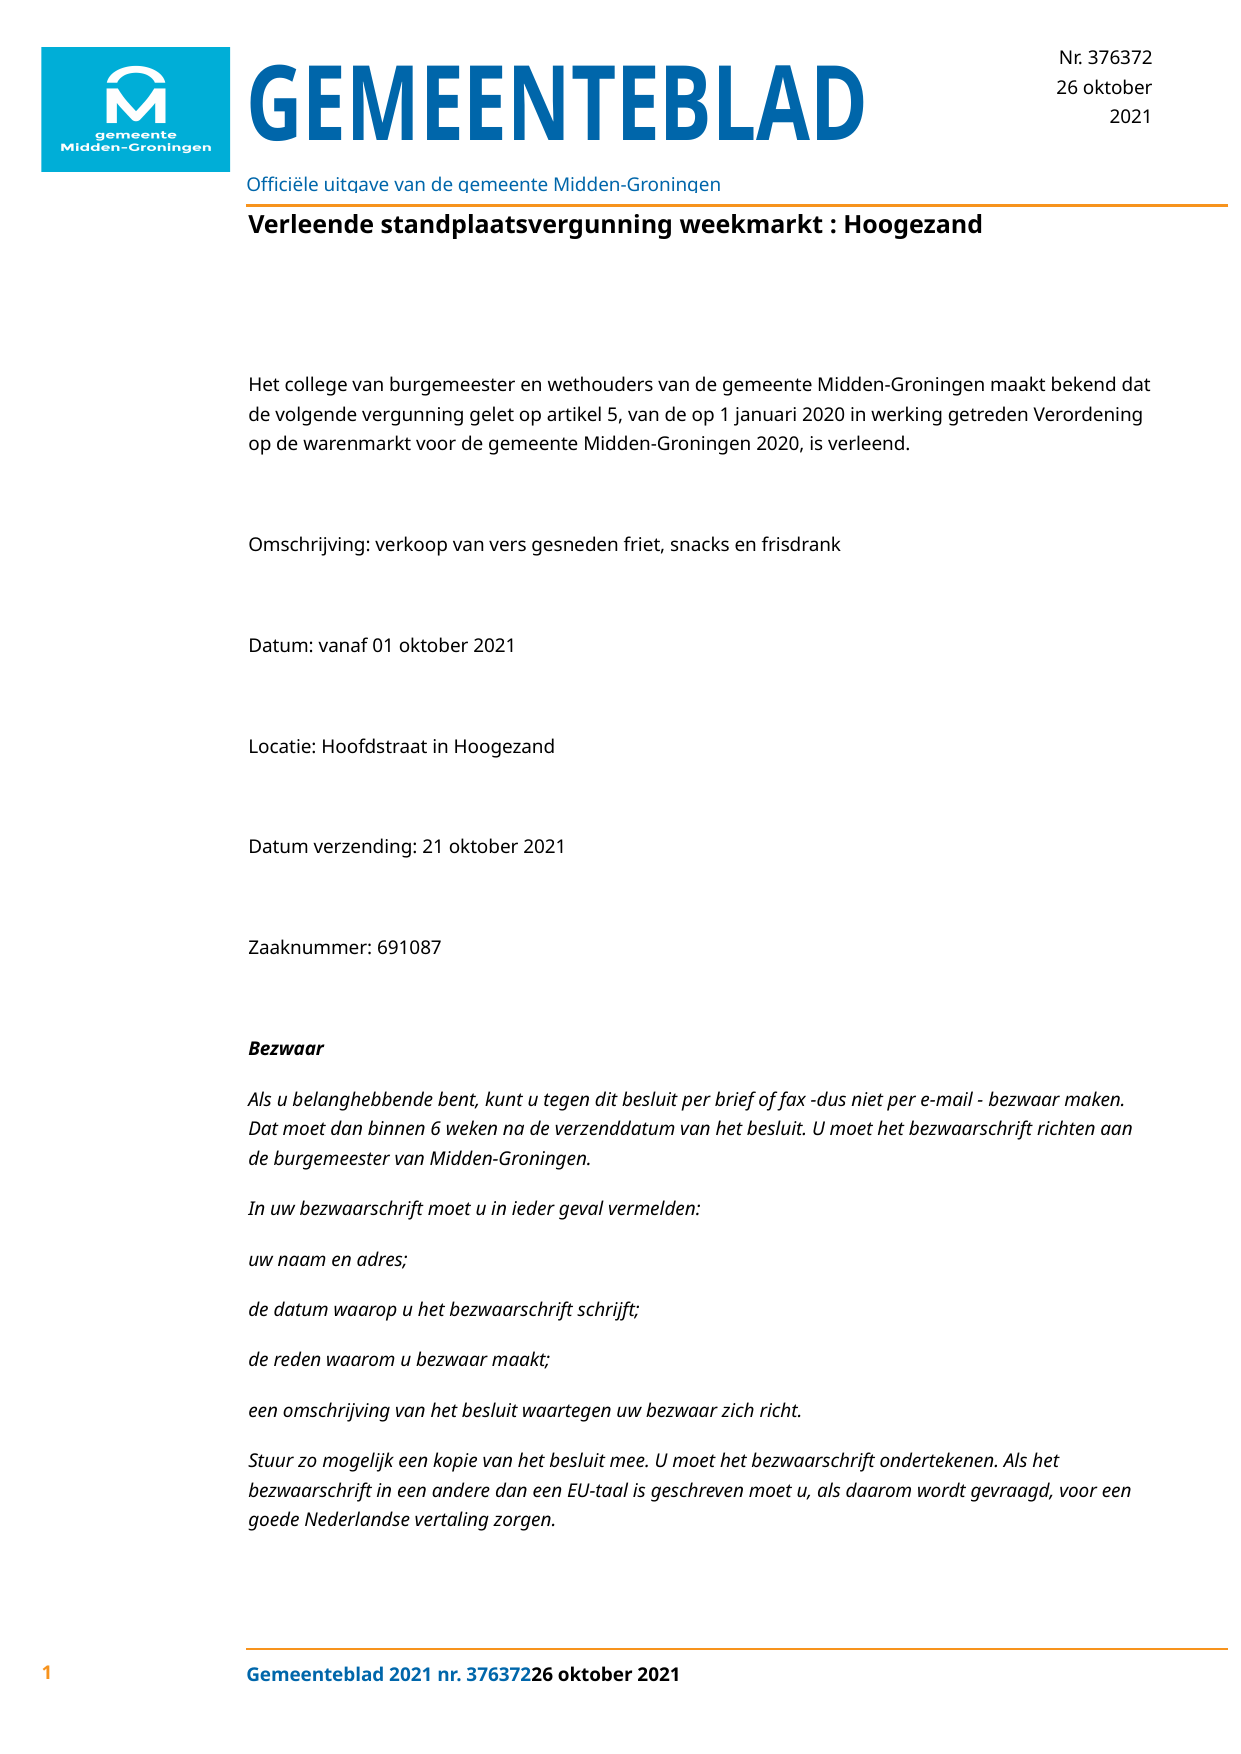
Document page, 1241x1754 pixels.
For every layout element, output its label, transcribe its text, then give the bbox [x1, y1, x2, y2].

text Omschrijving: verkoop van vers gesneden friet, snacks en frisdrank [248, 531, 1152, 557]
text Verleende standplaatsvergunning weekmarkt : Hoogezand [248, 207, 1152, 241]
picture [184, 146, 190, 153]
text uw naam en adres; [248, 1246, 1152, 1271]
text de reden waarom u bezwaar maakt; [248, 1347, 1152, 1372]
text Locatie: Hoofdstraat in Hoogezand [248, 733, 1152, 758]
text Datum: vanaf 01 oktober 2021 [248, 632, 1152, 658]
text een omschrijving van het besluit waartegen uw bezwaar zich richt. [248, 1397, 1152, 1423]
text de datum waarop u het bezwaarschrift schrijft; [248, 1296, 1152, 1322]
text Bezwaar [248, 1035, 1152, 1061]
text Datum verzending: 21 oktober 2021 [248, 834, 1152, 859]
picture [108, 66, 164, 82]
text Als u belanghebbende bent, kunt u tegen dit besluit per brief of fax -dus niet per e-mail - bezwaar maken. Dat moet dan binnen 6 weken na de verzenddatum van het besluit. U moet het bezwaarschrift richten aan de burgemeester van Midden-Groningen. [248, 1086, 1152, 1171]
text Stuur zo mogelijk een kopie van het besluit mee. U moet het bezwaarschrift ondertekenen. Als het bezwaarschrift in een andere dan een EU-taal is geschreven moet u, als daarom wordt gevraagd, voor een goede Nederlandse vertaling zorgen. [248, 1447, 1152, 1532]
picture [107, 89, 165, 122]
text Zaaknummer: 691087 [248, 934, 1152, 960]
text Het college van burgemeester en wethouders van de gemeente Midden-Groningen maakt bekend dat de volgende vergunning gelet op artikel 5, van de op 1 januari 2020 in werking getreden Verordening op de warenmarkt voor de gemeente Midden-Groningen 2020, is verleend. [248, 371, 1152, 456]
text In uw bezwaarschrift moet u in ieder geval vermelden: [248, 1195, 1152, 1221]
